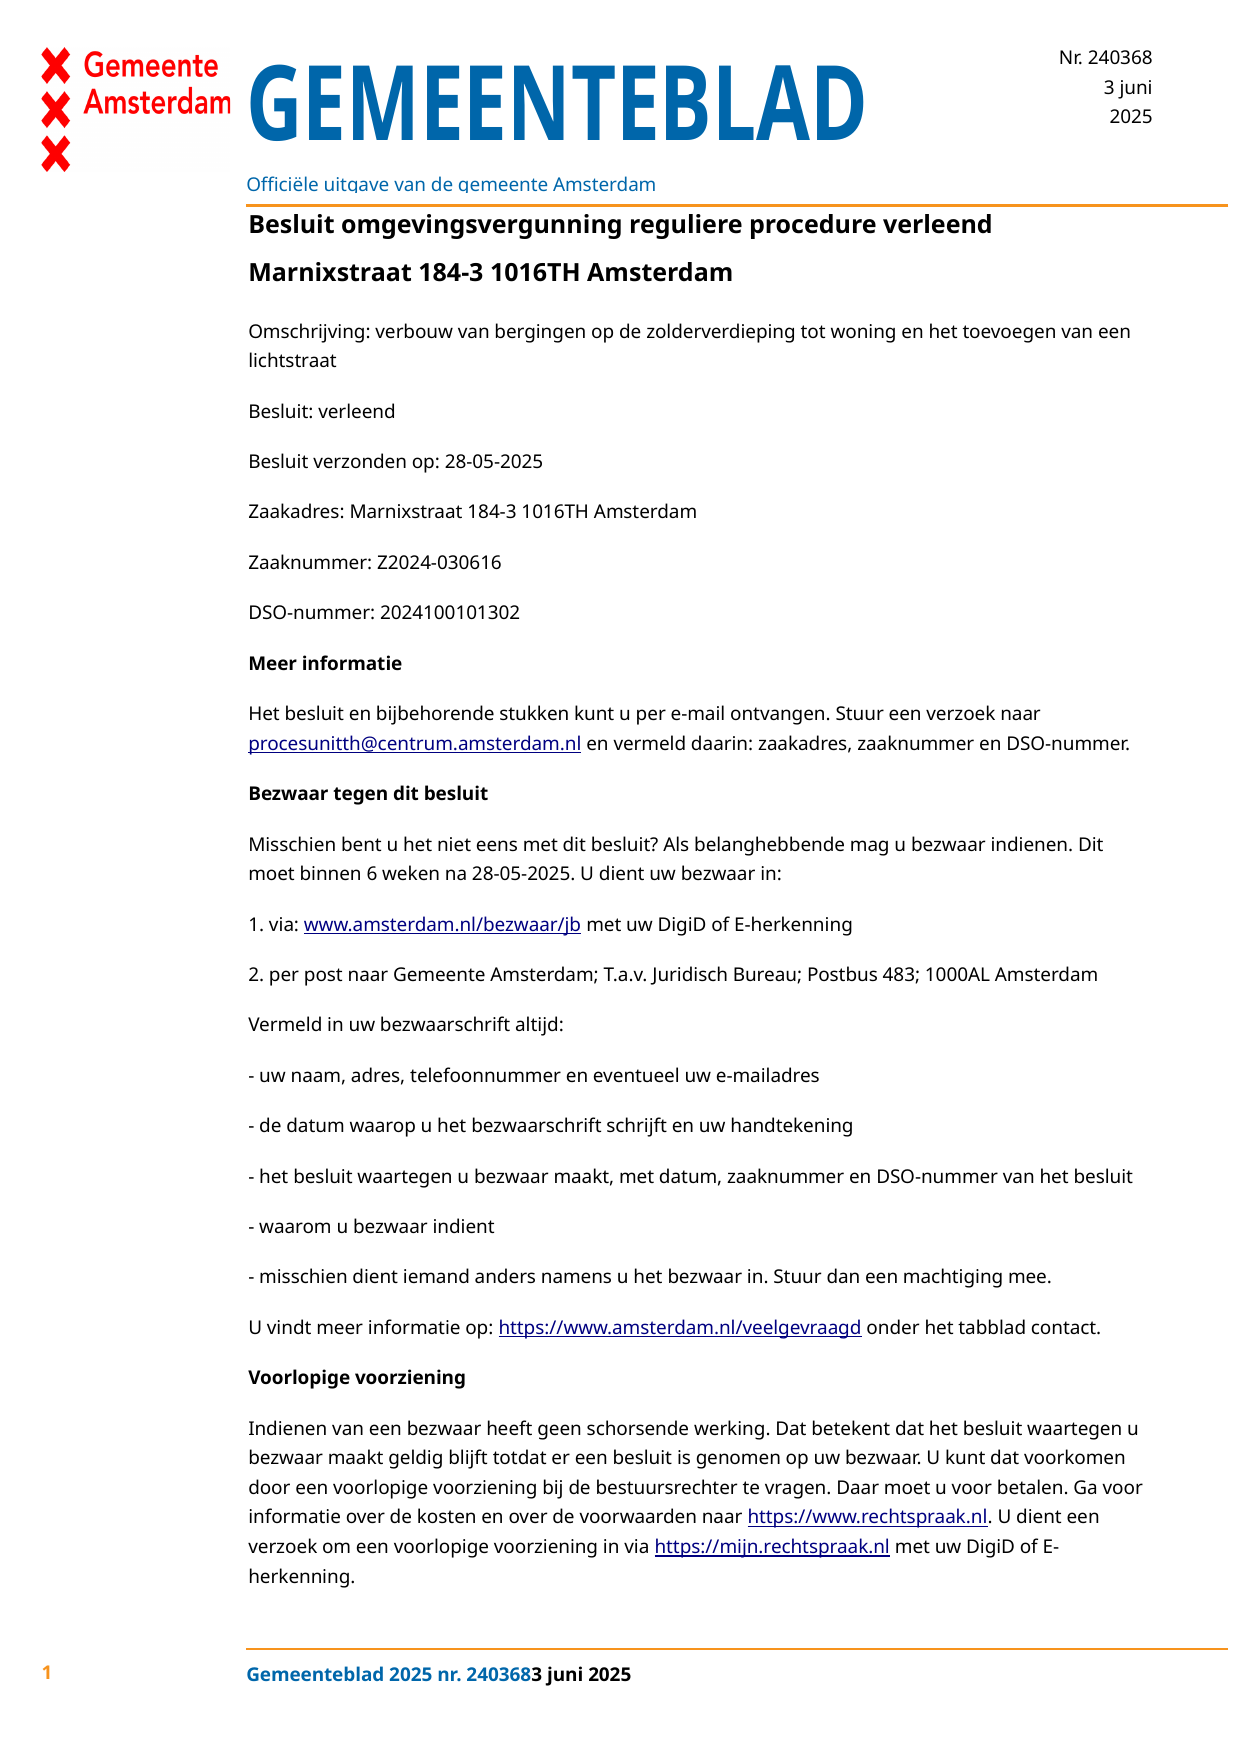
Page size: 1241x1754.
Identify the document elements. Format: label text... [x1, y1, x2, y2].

text - de datum waarop u het bezwaarschrift schrijft en uw handtekening [248, 1112, 1152, 1138]
text Voorlopige voorziening [248, 1364, 1152, 1390]
text Zaaknummer: Z2024-030616 [248, 549, 1152, 575]
text DSO-nummer: 2024100101302 [248, 599, 1152, 625]
text Zaakadres: Marnixstraat 184-3 1016TH Amsterdam [248, 499, 1152, 524]
text - misschien dient iemand anders namens u het bezwaar in. Stuur dan een machtiging mee. [248, 1264, 1152, 1289]
text Besluit: verleend [248, 398, 1152, 424]
text Vermeld in uw bezwaarschrift altijd: [248, 1012, 1152, 1037]
picture [41, 47, 231, 172]
text Het besluit en bijbehorende stukken kunt u per e-mail ontvangen. Stuur een verzoek naar procesunitth@centrum.amsterdam.nl en vermeld daarin: zaakadres, zaaknummer en DSO-nummer. [248, 700, 1152, 756]
text U vindt meer informatie op: https://www.amsterdam.nl/veelgevraagd onder het tabblad contact. [248, 1314, 1152, 1340]
text 2. per post naar Gemeente Amsterdam; T.a.v. Juridisch Bureau; Postbus 483; 1000AL Amsterdam [248, 961, 1152, 987]
text - het besluit waartegen u bezwaar maakt, met datum, zaaknummer en DSO-nummer van het besluit [248, 1163, 1152, 1189]
text - uw naam, adres, telefoonnummer en eventueel uw e-mailadres [248, 1062, 1152, 1088]
text - waarom u bezwaar indient [248, 1213, 1152, 1239]
text Misschien bent u het niet eens met dit besluit? Als belanghebbende mag u bezwaar indienen. Dit moet binnen 6 weken na 28-05-2025. U dient uw bezwaar in: [248, 831, 1152, 886]
text Indienen van een bezwaar heeft geen schorsende werking. Dat betekent dat het besluit waartegen u bezwaar maakt geldig blijft totdat er een besluit is genomen op uw bezwaar. U kunt dat voorkomen door een voorlopige voorziening bij de bestuursrechter te vragen. Daar moet u voor betalen. Ga voor informatie over de kosten en over de voorwaarden naar https://www.rechtspraak.nl. U dient een verzoek om een voorlopige voorziening in via https://mijn.rechtspraak.nl met uw DigiD of E-herkenning. [248, 1415, 1152, 1589]
text Omschrijving: verbouw van bergingen op de zolderverdieping tot woning en het toevoegen van een lichtstraat [248, 318, 1152, 373]
text Besluit omgevingsvergunning reguliere procedure verleend Marnixstraat 184-3 1016TH Amsterdam [248, 207, 1152, 288]
text Meer informatie [248, 650, 1152, 676]
text Besluit verzonden op: 28-05-2025 [248, 448, 1152, 474]
text Bezwaar tegen dit besluit [248, 780, 1152, 806]
text 1. via: www.amsterdam.nl/bezwaar/jb met uw DigiD of E-herkenning [248, 911, 1152, 937]
